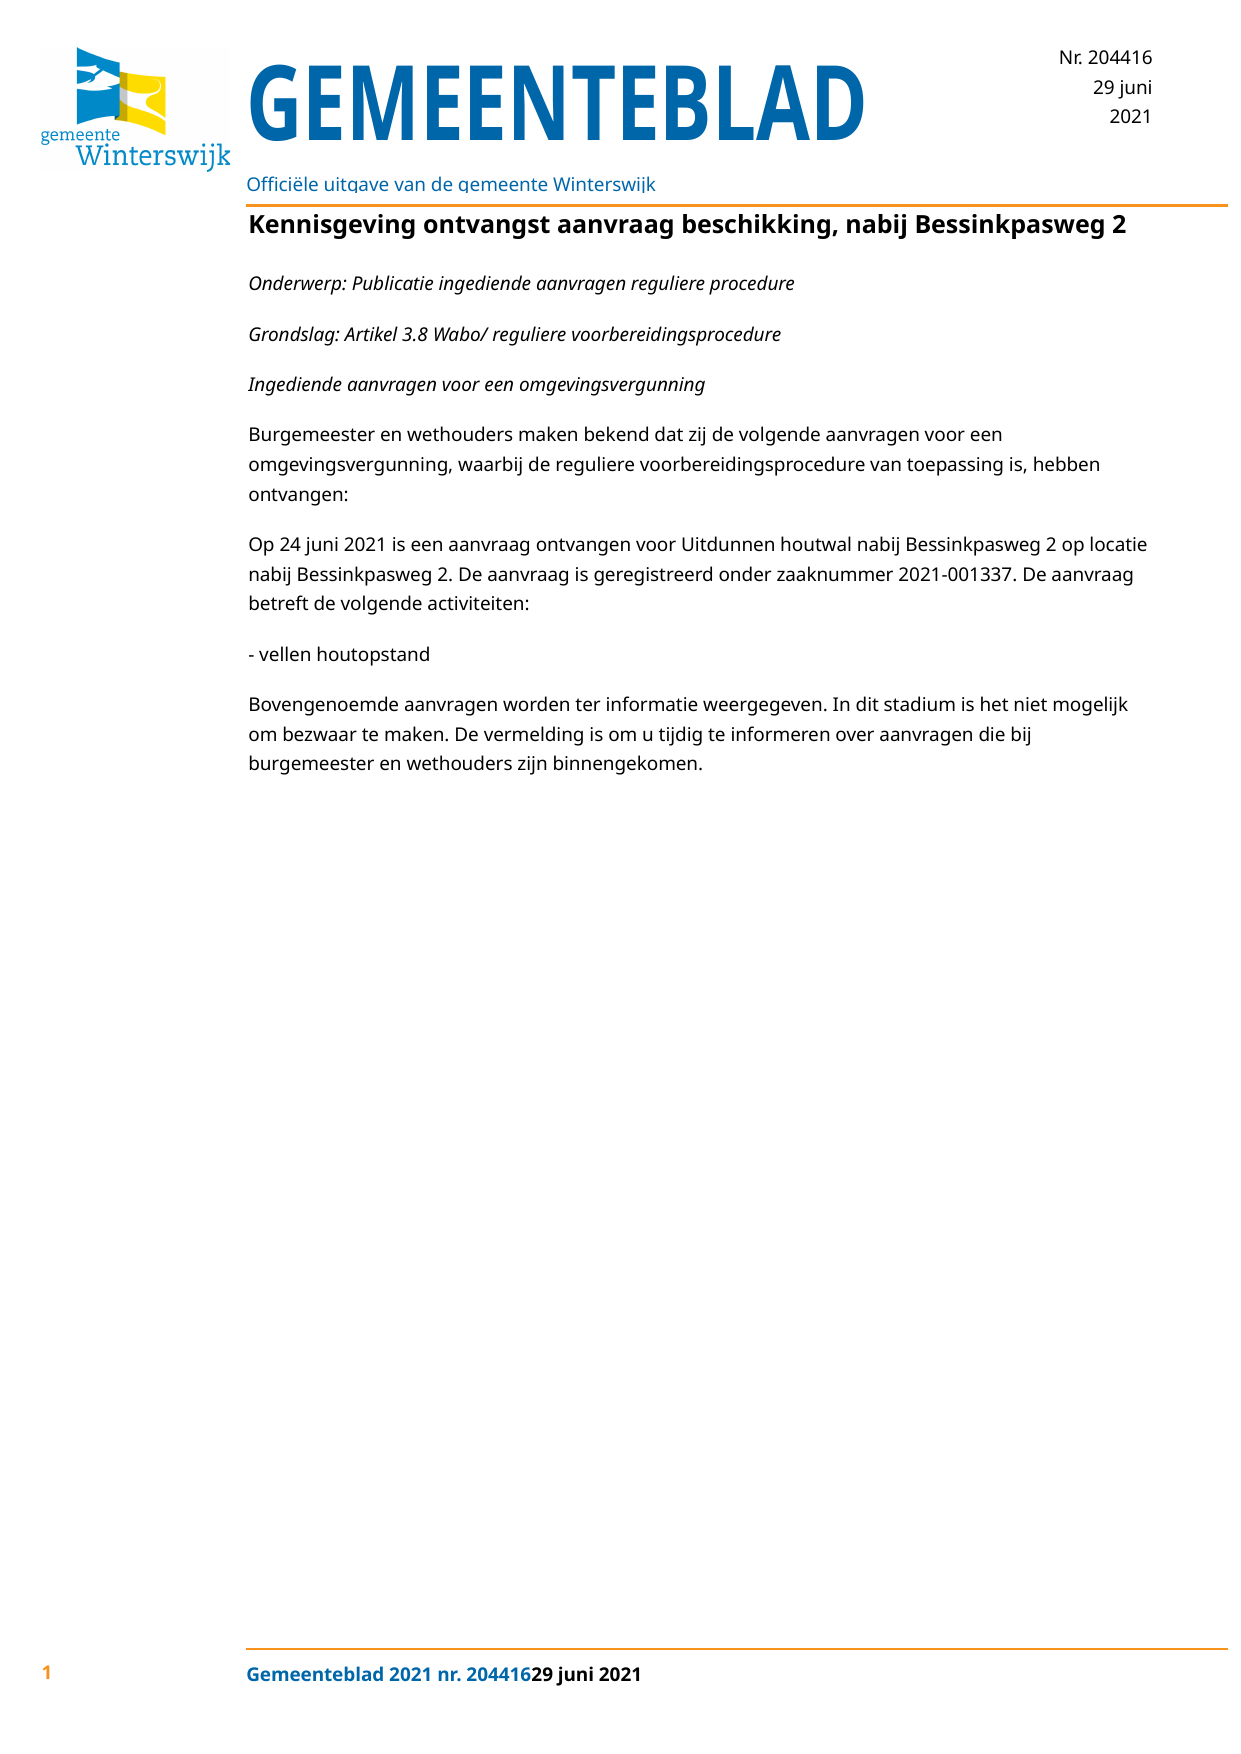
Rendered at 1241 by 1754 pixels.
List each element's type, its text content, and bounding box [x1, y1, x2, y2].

picture [41, 47, 231, 172]
text Bovengenoemde aanvragen worden ter informatie weergegeven. In dit stadium is het niet mogelijk om bezwaar te maken. De vermelding is om u tijdig te informeren over aanvragen die bij burgemeester en wethouders zijn binnengekomen. [248, 691, 1152, 776]
text Grondslag: Artikel 3.8 Wabo/ reguliere voorbereidingsprocedure [248, 321, 1152, 346]
text Ingediende aanvragen voor een omgevingsvergunning [248, 371, 1152, 397]
text Kennisgeving ontvangst aanvraag beschikking, nabij Bessinkpasweg 2 [248, 207, 1152, 241]
text Onderwerp: Publicatie ingediende aanvragen reguliere procedure [248, 270, 1152, 296]
text Op 24 juni 2021 is een aanvraag ontvangen voor Uitdunnen houtwal nabij Bessinkpasweg 2 op locatie nabij Bessinkpasweg 2. De aanvraag is geregistreerd onder zaaknummer 2021-001337. De aanvraag betreft de volgende activiteiten: [248, 531, 1152, 616]
picture [225, 153, 231, 162]
text Burgemeester en wethouders maken bekend dat zij de volgende aanvragen voor een omgevingsvergunning, waarbij de reguliere voorbereidingsprocedure van toepassing is, hebben ontvangen: [248, 422, 1152, 506]
text - vellen houtopstand [248, 641, 1152, 666]
